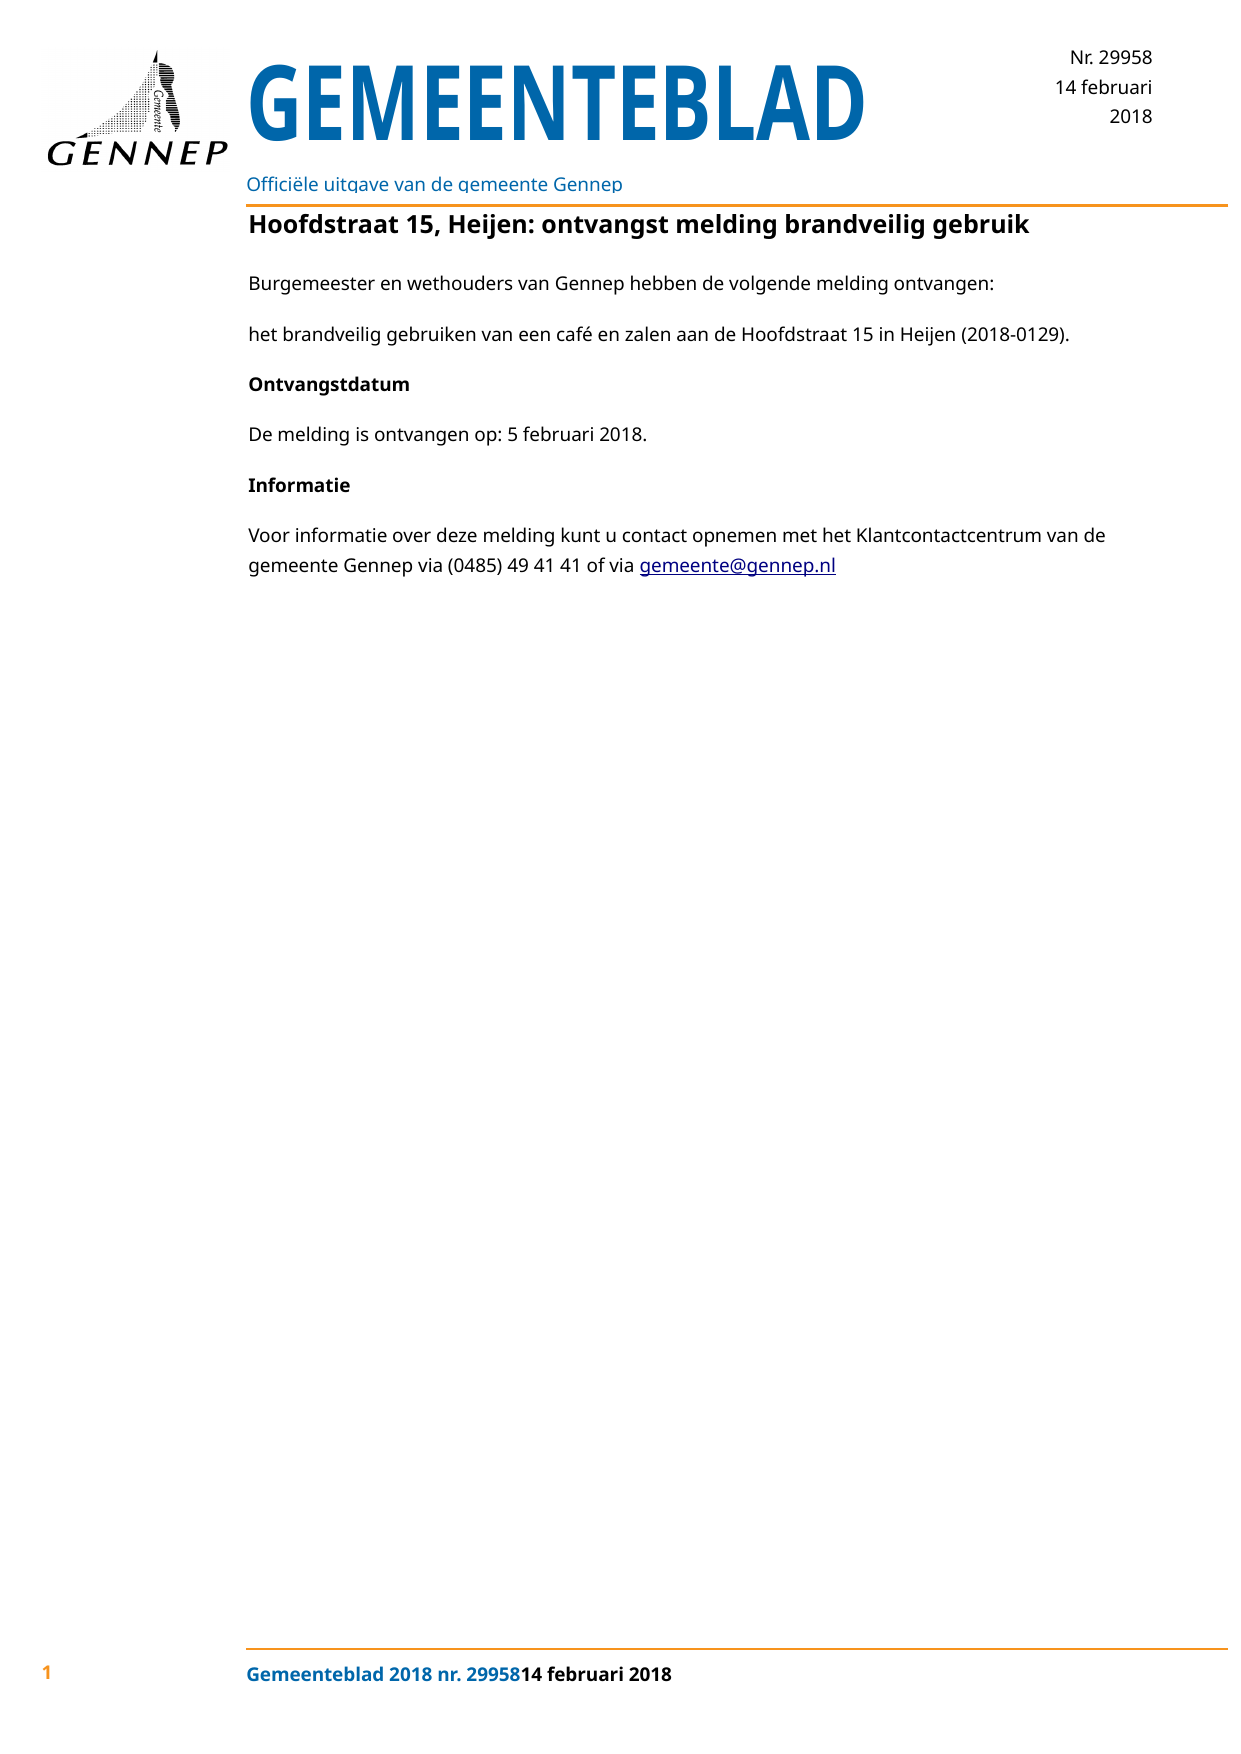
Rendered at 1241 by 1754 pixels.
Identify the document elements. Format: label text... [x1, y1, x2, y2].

text Voor informatie over deze melding kunt u contact opnemen met het Klantcontactcentrum van de gemeente Gennep via (0485) 49 41 41 of via gemeente@gennep.nl [248, 522, 1152, 578]
text Hoofdstraat 15, Heijen: ontvangst melding brandveilig gebruik [248, 207, 1152, 241]
picture [41, 47, 231, 172]
text Ontvangstdatum [248, 371, 1152, 397]
text Burgemeester en wethouders van Gennep hebben de volgende melding ontvangen: [248, 270, 1152, 296]
text De melding is ontvangen op: 5 februari 2018. [248, 422, 1152, 447]
text Informatie [248, 472, 1152, 498]
text het brandveilig gebruiken van een café en zalen aan de Hoofdstraat 15 in Heijen (2018-0129). [248, 321, 1152, 346]
